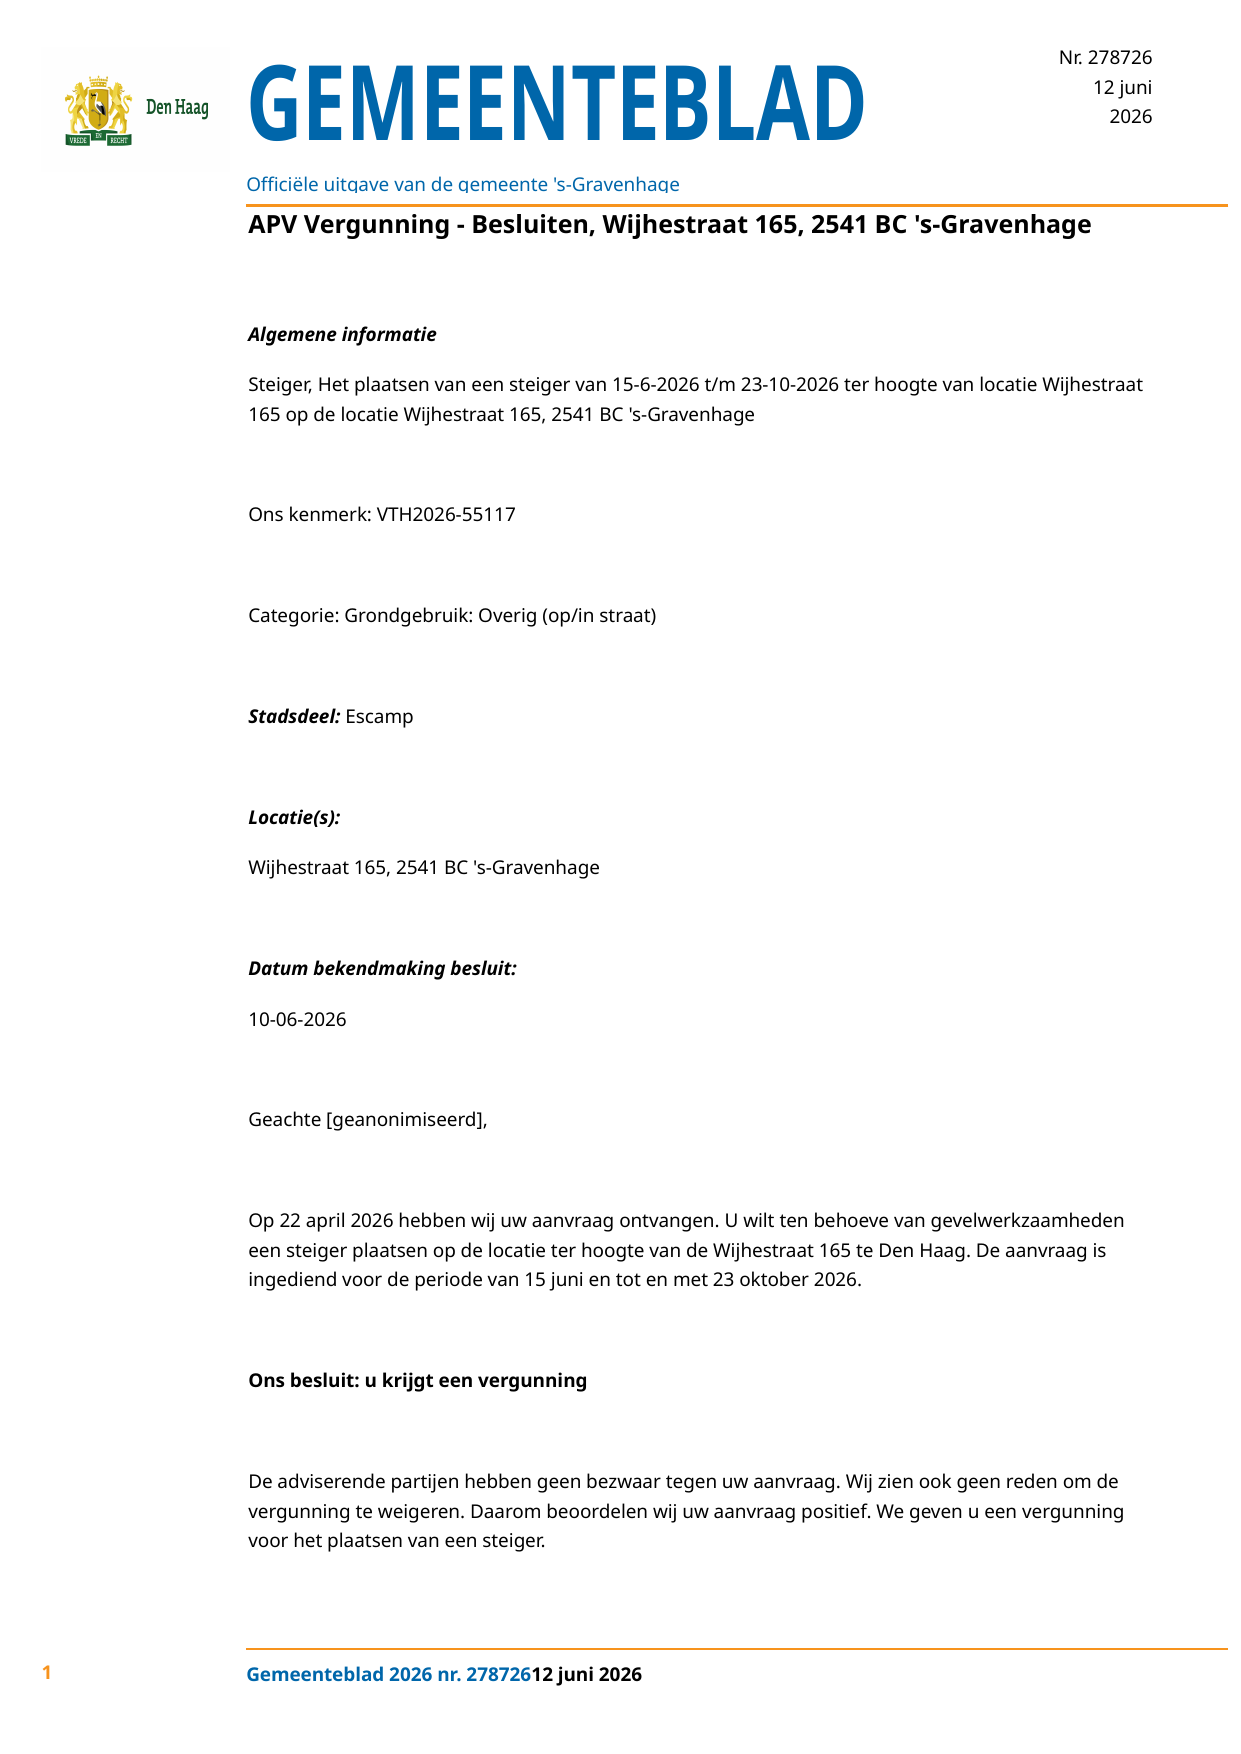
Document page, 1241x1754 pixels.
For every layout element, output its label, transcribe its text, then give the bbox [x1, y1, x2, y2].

text Ons besluit: u krijgt een vergunning [248, 1367, 1152, 1393]
text Op 22 april 2026 hebben wij uw aanvraag ontvangen. U wilt ten behoeve van gevelwerkzaamheden een steiger plaatsen op de locatie ter hoogte van de Wijhestraat 165 te Den Haag. De aanvraag is ingediend voor de periode van 15 juni en tot en met 23 oktober 2026. [248, 1207, 1152, 1292]
text Geachte [geanonimiseerd], [248, 1107, 1152, 1132]
text Stadsdeel: Escamp [248, 703, 1152, 729]
text De adviserende partijen hebben geen bezwaar tegen uw aanvraag. Wij zien ook geen reden om de vergunning te weigeren. Daarom beoordelen wij uw aanvraag positief. We geven u een vergunning voor het plaatsen van een steiger. [248, 1468, 1152, 1553]
text APV Vergunning - Besluiten, Wijhestraat 165, 2541 BC 's-Gravenhage [248, 207, 1152, 241]
text Ons kenmerk: VTH2026-55117 [248, 502, 1152, 527]
text Locatie(s): [248, 804, 1152, 830]
picture [41, 47, 231, 172]
text Categorie: Grondgebruik: Overig (op/in straat) [248, 602, 1152, 628]
text Wijhestraat 165, 2541 BC 's-Gravenhage [248, 854, 1152, 880]
text Steiger, Het plaatsen van een steiger van 15-6-2026 t/m 23-10-2026 ter hoogte van locatie Wijhestraat 165 op de locatie Wijhestraat 165, 2541 BC 's-Gravenhage [248, 371, 1152, 426]
text 10-06-2026 [248, 1006, 1152, 1031]
text Algemene informatie [248, 321, 1152, 346]
text Datum bekendmaking besluit: [248, 955, 1152, 981]
